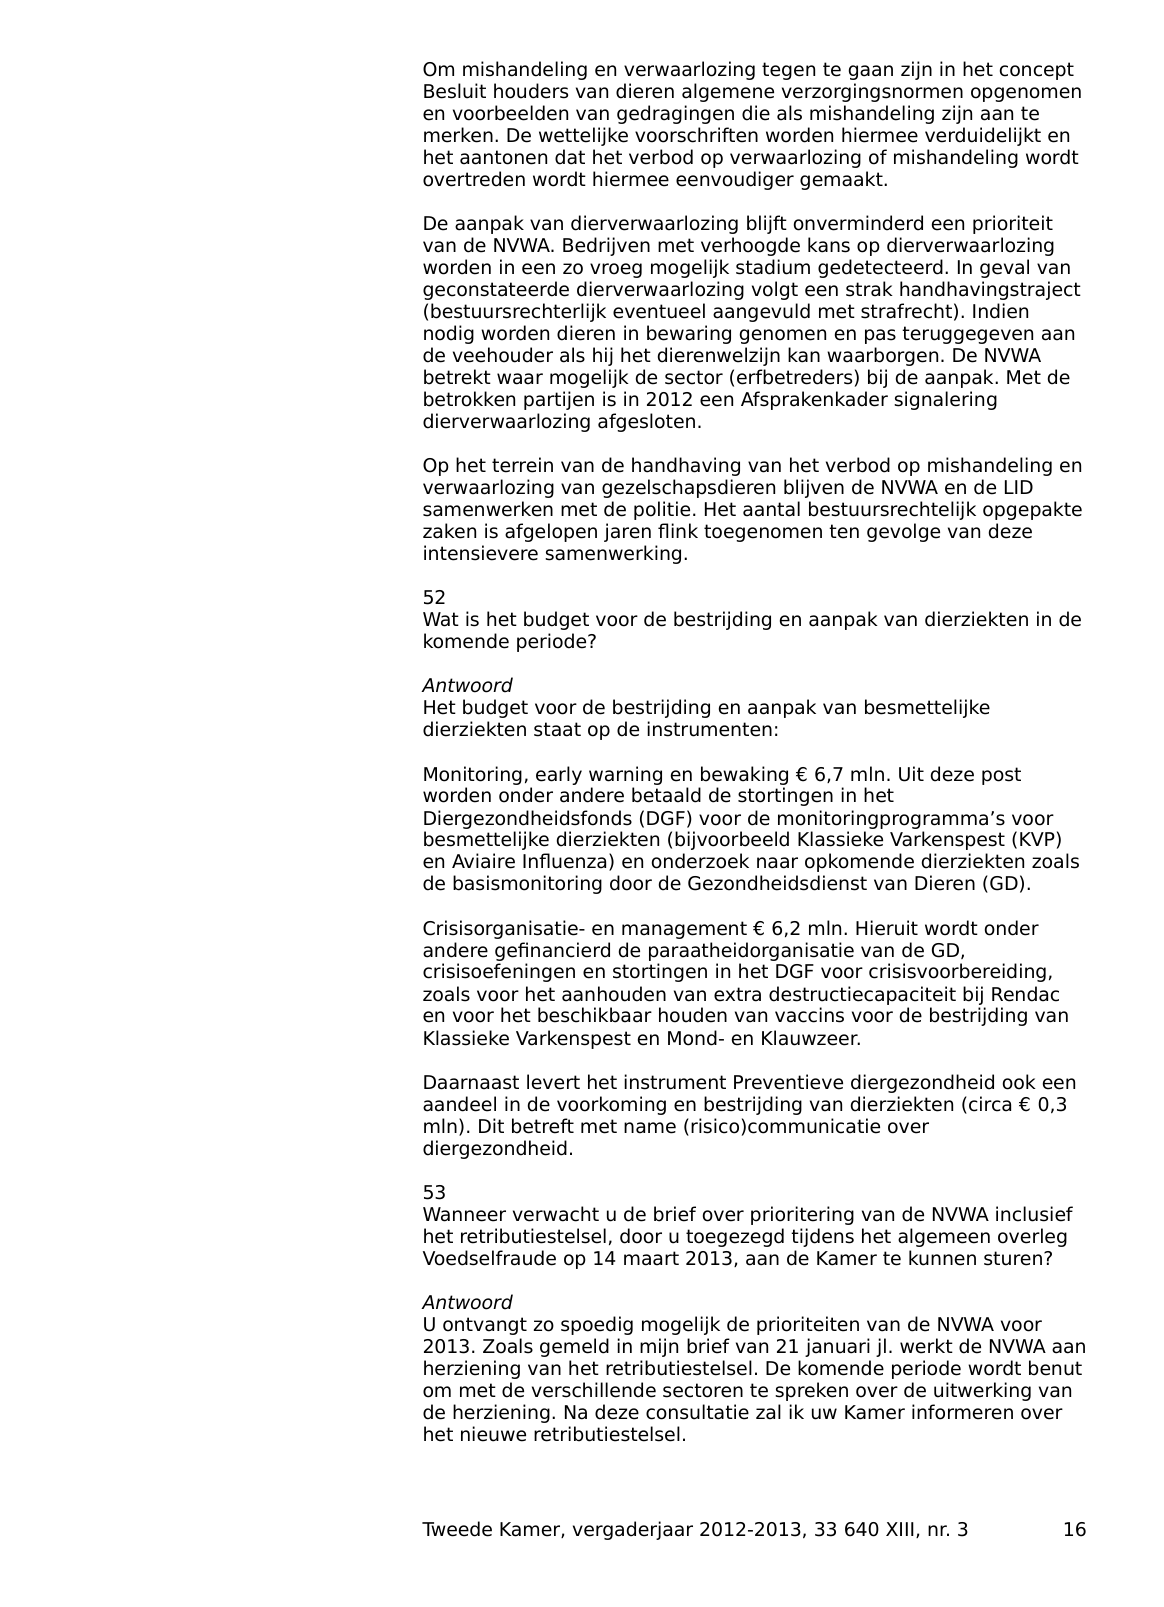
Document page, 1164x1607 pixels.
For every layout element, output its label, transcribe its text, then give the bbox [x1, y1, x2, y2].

text Antwoord [422, 675, 1087, 697]
text Antwoord [422, 1292, 1087, 1314]
text Op het terrein van de handhaving van het verbod op mishandeling en verwaarlozing van gezelschapsdieren blijven de NVWA en de LID samenwerken met de politie. Het aantal bestuursrechtelijk opgepakte zaken is afgelopen jaren flink toegenomen ten gevolge van deze intensievere samenwerking. [422, 455, 1087, 565]
text Monitoring, early warning en bewaking € 6,7 mln. Uit deze post worden onder andere betaald de stortingen in het Diergezondheidsfonds (DGF) voor de monitoringprogramma’s voor besmettelijke dierziekten (bijvoorbeeld Klassieke Varkenspest (KVP) en Aviaire Influenza) en onderzoek naar opkomende dierziekten zoals de basismonitoring door de Gezondheidsdienst van Dieren (GD). [422, 763, 1087, 895]
text Crisisorganisatie- en management € 6,2 mln. Hieruit wordt onder andere gefinancierd de paraatheidorganisatie van de GD, crisisoefeningen en stortingen in het DGF voor crisisvoorbereiding, zoals voor het aanhouden van extra destructiecapaciteit bij Rendac en voor het beschikbaar houden van vaccins voor de bestrijding van Klassieke Varkenspest en Mond- en Klauwzeer. [422, 917, 1087, 1049]
text De aanpak van dierverwaarlozing blijft onverminderd een prioriteit van de NVWA. Bedrijven met verhoogde kans op dierverwaarlozing worden in een zo vroeg mogelijk stadium gedetecteerd. In geval van geconstateerde dierverwaarlozing volgt een strak handhavingstraject (bestuursrechterlijk eventueel aangevuld met strafrecht). Indien nodig worden dieren in bewaring genomen en pas teruggegeven aan de veehouder als hij het dierenwelzijn kan waarborgen. De NVWA betrekt waar mogelijk de sector (erfbetreders) bij de aanpak. Met de betrokken partijen is in 2012 een Afsprakenkader signalering dierverwaarlozing afgesloten. [422, 213, 1087, 433]
text U ontvangt zo spoedig mogelijk de prioriteiten van de NVWA voor 2013. Zoals gemeld in mijn brief van 21 januari jl. werkt de NVWA aan herziening van het retributiestelsel. De komende periode wordt benut om met de verschillende sectoren te spreken over de uitwerking van de herziening. Na deze consultatie zal ik uw Kamer informeren over het nieuwe retributiestelsel. [422, 1314, 1087, 1446]
text Het budget voor de bestrijding en aanpak van besmettelijke dierziekten staat op de instrumenten: [422, 697, 1087, 741]
text 53 [422, 1182, 1087, 1204]
text Wat is het budget voor de bestrijding en aanpak van dierziekten in de komende periode? [422, 609, 1087, 653]
text Daarnaast levert het instrument Preventieve diergezondheid ook een aandeel in de voorkoming en bestrijding van dierziekten (circa € 0,3 mln). Dit betreft met name (risico)communicatie over diergezondheid. [422, 1072, 1087, 1159]
text Om mishandeling en verwaarlozing tegen te gaan zijn in het concept Besluit houders van dieren algemene verzorgingsnormen opgenomen en voorbeelden van gedragingen die als mishandeling zijn aan te merken. De wettelijke voorschriften worden hiermee verduidelijkt en het aantonen dat het verbod op verwaarlozing of mishandeling wordt overtreden wordt hiermee eenvoudiger gemaakt. [422, 59, 1087, 191]
text 52 [422, 587, 1087, 609]
text Wanneer verwacht u de brief over prioritering van de NVWA inclusief het retributiestelsel, door u toegezegd tijdens het algemeen overleg Voedselfraude op 14 maart 2013, aan de Kamer te kunnen sturen? [422, 1204, 1087, 1269]
